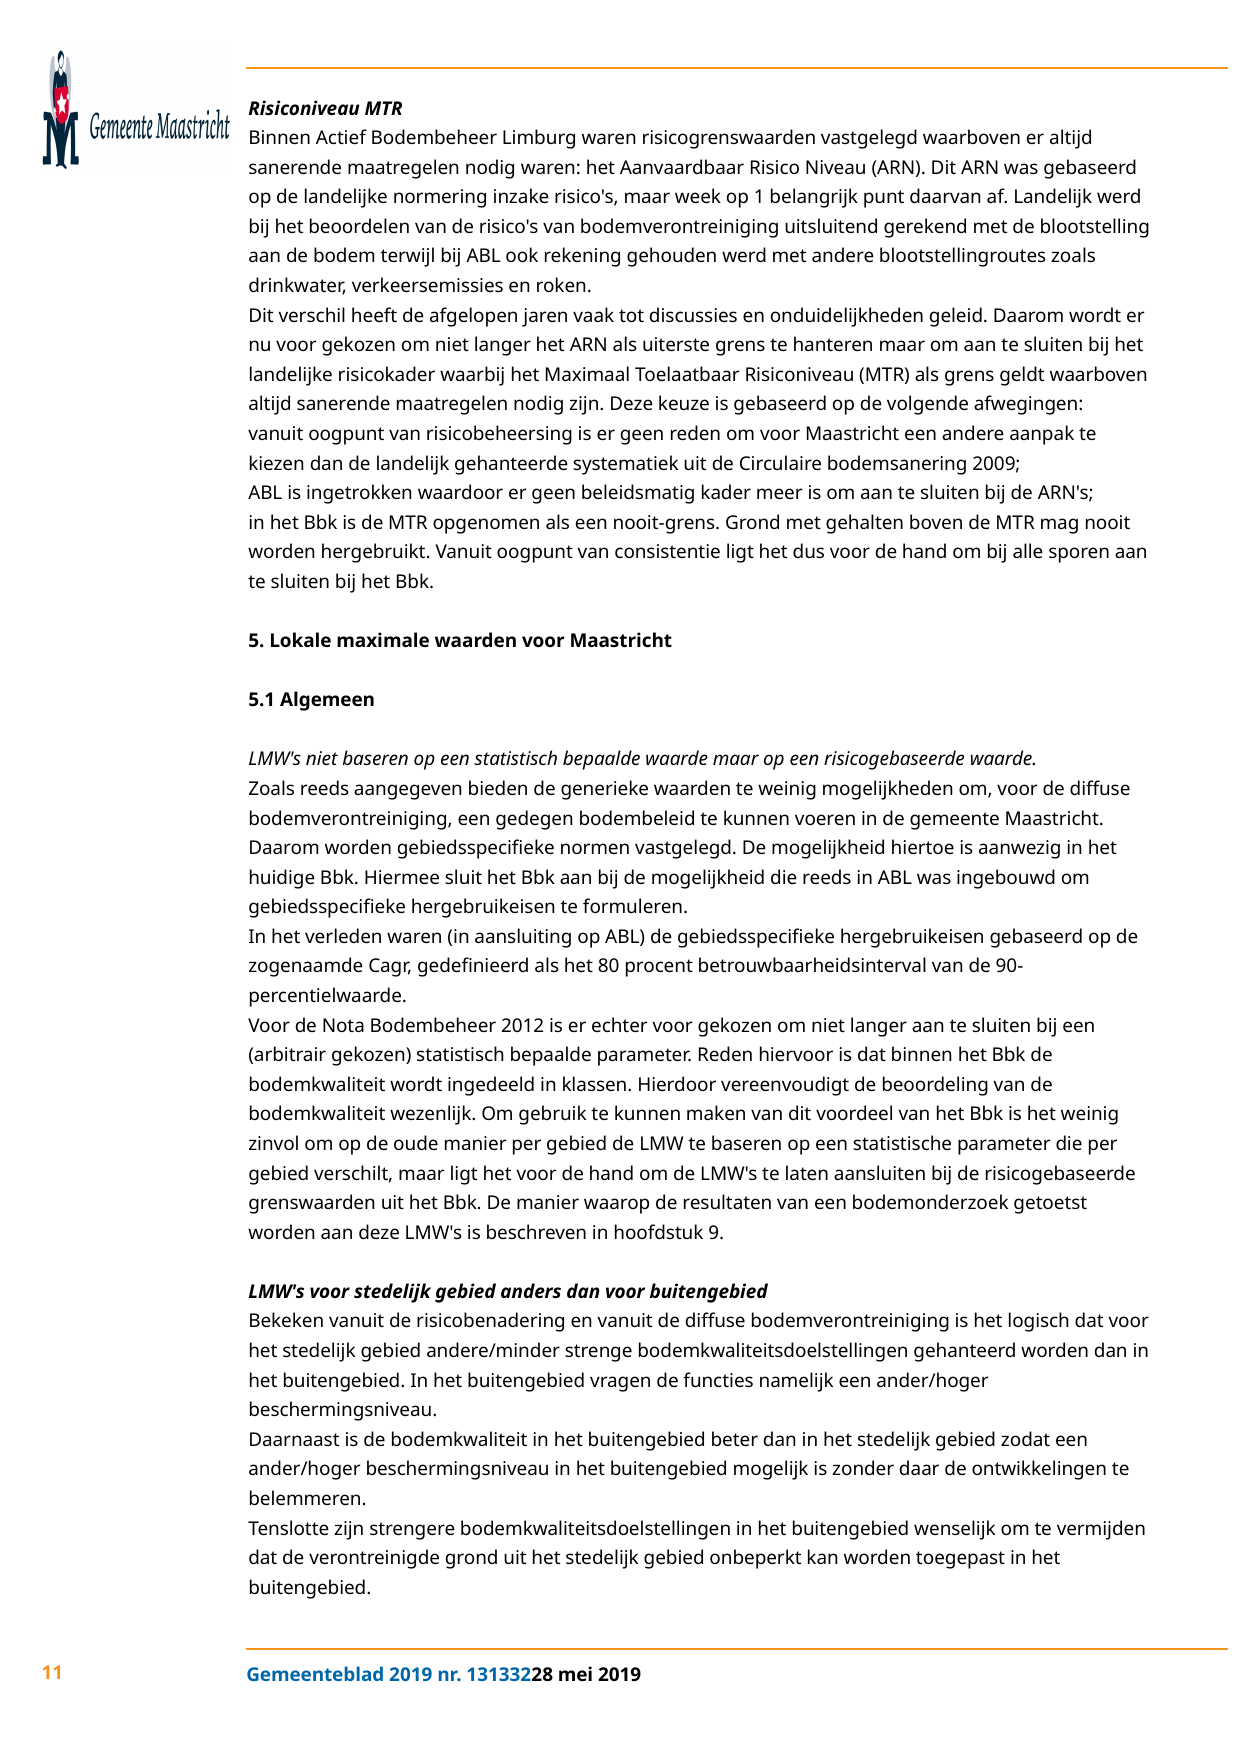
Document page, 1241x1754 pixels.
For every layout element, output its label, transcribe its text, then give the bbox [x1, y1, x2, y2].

text Zoals reeds aangegeven bieden de generieke waarden te weinig mogelijkheden om, voor de diffuse bodemverontreiniging, een gedegen bodembeleid te kunnen voeren in de gemeente Maastricht. [248, 775, 1152, 831]
text Voor de Nota Bodembeheer 2012 is er echter voor gekozen om niet langer aan te sluiten bij een (arbitrair gekozen) statistisch bepaalde parameter. Reden hiervoor is dat binnen het Bbk de bodemkwaliteit wordt ingedeeld in klassen. Hierdoor vereenvoudigt de beoordeling van de bodemkwaliteit wezenlijk. Om gebruik te kunnen maken van dit voordeel van het Bbk is het weinig zinvol om op de oude manier per gebied de LMW te baseren op een statistische parameter die per gebied verschilt, maar ligt het voor de hand om de LMW's te laten aansluiten bij de risicogebaseerde grenswaarden uit het Bbk. De manier waarop de resultaten van een bodemonderzoek getoetst worden aan deze LMW's is beschreven in hoofdstuk 9. [248, 1012, 1152, 1245]
text Daarom worden gebiedsspecifieke normen vastgelegd. De mogelijkheid hiertoe is aanwezig in het huidige Bbk. Hiermee sluit het Bbk aan bij de mogelijkheid die reeds in ABL was ingebouwd om gebiedsspecifieke hergebruikeisen te formuleren. [248, 834, 1152, 919]
text In het verleden waren (in aansluiting op ABL) de gebiedsspecifieke hergebruikeisen gebaseerd op de zogenaamde Cagr, gedefinieerd als het 80 procent betrouwbaarheidsinterval van de 90- percentielwaarde. [248, 923, 1152, 1008]
text vanuit oogpunt van risicobeheersing is er geen reden om voor Maastricht een andere aanpak te kiezen dan de landelijk gehanteerde systematiek uit de Circulaire bodemsanering 2009; [248, 420, 1152, 476]
text ABL is ingetrokken waardoor er geen beleidsmatig kader meer is om aan te sluiten bij de ARN's; [248, 479, 1152, 505]
picture [41, 47, 231, 172]
text 5. Lokale maximale waarden voor Maastricht [248, 627, 1152, 653]
text Risiconiveau MTR [248, 95, 1152, 121]
text Bekeken vanuit de risicobenadering en vanuit de diffuse bodemverontreiniging is het logisch dat voor het stedelijk gebied andere/minder strenge bodemkwaliteitsdoelstellingen gehanteerd worden dan in het buitengebied. In het buitengebied vragen de functies namelijk een ander/hoger beschermingsniveau. [248, 1308, 1152, 1422]
text Daarnaast is de bodemkwaliteit in het buitengebied beter dan in het stedelijk gebied zodat een ander/hoger beschermingsniveau in het buitengebied mogelijk is zonder daar de ontwikkelingen te belemmeren. [248, 1426, 1152, 1511]
text 5.1 Algemeen [248, 686, 1152, 712]
text Dit verschil heeft de afgelopen jaren vaak tot discussies en onduidelijkheden geleid. Daarom wordt er nu voor gekozen om niet langer het ARN als uiterste grens te hanteren maar om aan te sluiten bij het landelijke risicokader waarbij het Maximaal Toelaatbaar Risiconiveau (MTR) als grens geldt waarboven altijd sanerende maatregelen nodig zijn. Deze keuze is gebaseerd op de volgende afwegingen: [248, 302, 1152, 416]
text in het Bbk is de MTR opgenomen als een nooit-grens. Grond met gehalten boven de MTR mag nooit worden hergebruikt. Vanuit oogpunt van consistentie ligt het dus voor de hand om bij alle sporen aan te sluiten bij het Bbk. [248, 509, 1152, 594]
text LMW's voor stedelijk gebied anders dan voor buitengebied [248, 1278, 1152, 1304]
text LMW's niet baseren op een statistisch bepaalde waarde maar op een risicogebaseerde waarde. [248, 746, 1152, 771]
text Binnen Actief Bodembeheer Limburg waren risicogrenswaarden vastgelegd waarboven er altijd sanerende maatregelen nodig waren: het Aanvaardbaar Risico Niveau (ARN). Dit ARN was gebaseerd op de landelijke normering inzake risico's, maar week op 1 belangrijk punt daarvan af. Landelijk werd bij het beoordelen van de risico's van bodemverontreiniging uitsluitend gerekend met de blootstelling aan de bodem terwijl bij ABL ook rekening gehouden werd met andere blootstellingroutes zoals drinkwater, verkeersemissies en roken. [248, 124, 1152, 298]
text Tenslotte zijn strengere bodemkwaliteitsdoelstellingen in het buitengebied wenselijk om te vermijden dat de verontreinigde grond uit het stedelijk gebied onbeperkt kan worden toegepast in het buitengebied. [248, 1515, 1152, 1600]
